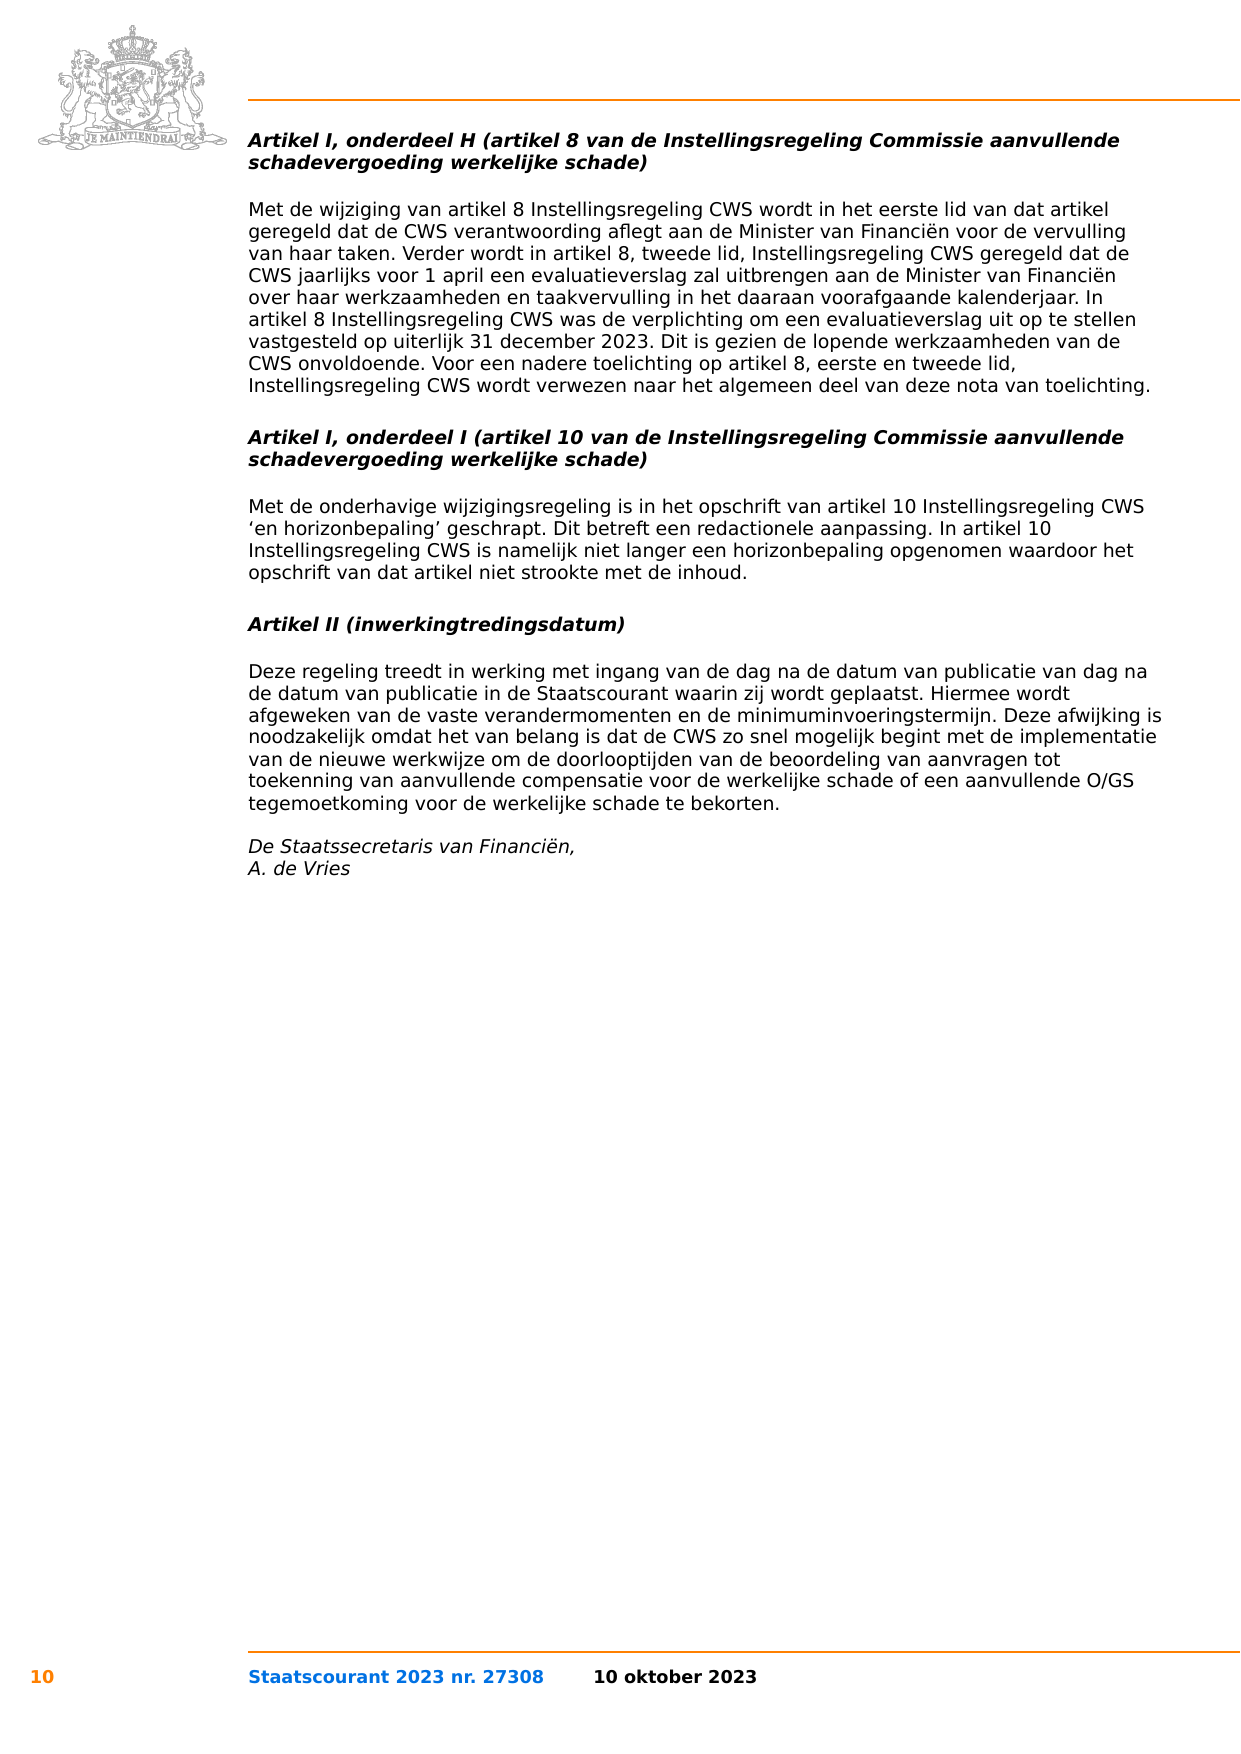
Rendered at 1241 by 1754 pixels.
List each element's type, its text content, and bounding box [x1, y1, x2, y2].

text Deze regeling treedt in werking met ingang van de dag na de datum van publicatie van dag na de datum van publicatie in de Staatscourant waarin zij wordt geplaatst. Hiermee wordt afgeweken van de vaste verandermomenten en de minimuminvoeringstermijn. Deze afwijking is noodzakelijk omdat het van belang is dat de CWS zo snel mogelijk begint met de implementatie van de nieuwe werkwijze om de doorlooptijden van de beoordeling van aanvragen tot toekenning van aanvullende compensatie voor de werkelijke schade of een aanvullende O/GS tegemoetkoming voor de werkelijke schade te bekorten. [248, 661, 1163, 814]
text De Staatssecretaris van Financiën, A. de Vries [248, 836, 1163, 880]
subtitle Artikel II (inwerkingtredingsdatum) [248, 613, 1163, 636]
text Met de wijziging van artikel 8 Instellingsregeling CWS wordt in het eerste lid van dat artikel geregeld dat de CWS verantwoording aflegt aan de Minister van Financiën voor de vervulling van haar taken. Verder wordt in artikel 8, tweede lid, Instellingsregeling CWS geregeld dat de CWS jaarlijks voor 1 april een evaluatieverslag zal uitbrengen aan de Minister van Financiën over haar werkzaamheden en taakvervulling in het daaraan voorafgaande kalenderjaar. In artikel 8 Instellingsregeling CWS was de verplichting om een evaluatieverslag uit op te stellen vastgesteld op uiterlijk 31 december 2023. Dit is gezien de lopende werkzaamheden van de CWS onvoldoende. Voor een nadere toelichting op artikel 8, eerste en tweede lid, Instellingsregeling CWS wordt verwezen naar het algemeen deel van deze nota van toelichting. [248, 199, 1163, 397]
subtitle Artikel I, onderdeel I (artikel 10 van de Instellingsregeling Commissie aanvullende schadevergoeding werkelijke schade) [248, 427, 1163, 471]
text Met de onderhavige wijzigingsregeling is in het opschrift van artikel 10 Instellingsregeling CWS ‘en horizonbepaling’ geschrapt. Dit betreft een redactionele aanpassing. In artikel 10 Instellingsregeling CWS is namelijk niet langer een horizonbepaling opgenomen waardoor het opschrift van dat artikel niet strookte met de inhoud. [248, 496, 1163, 583]
picture [38, 25, 227, 150]
subtitle Artikel I, onderdeel H (artikel 8 van de Instellingsregeling Commissie aanvullende schadevergoeding werkelijke schade) [248, 130, 1163, 174]
